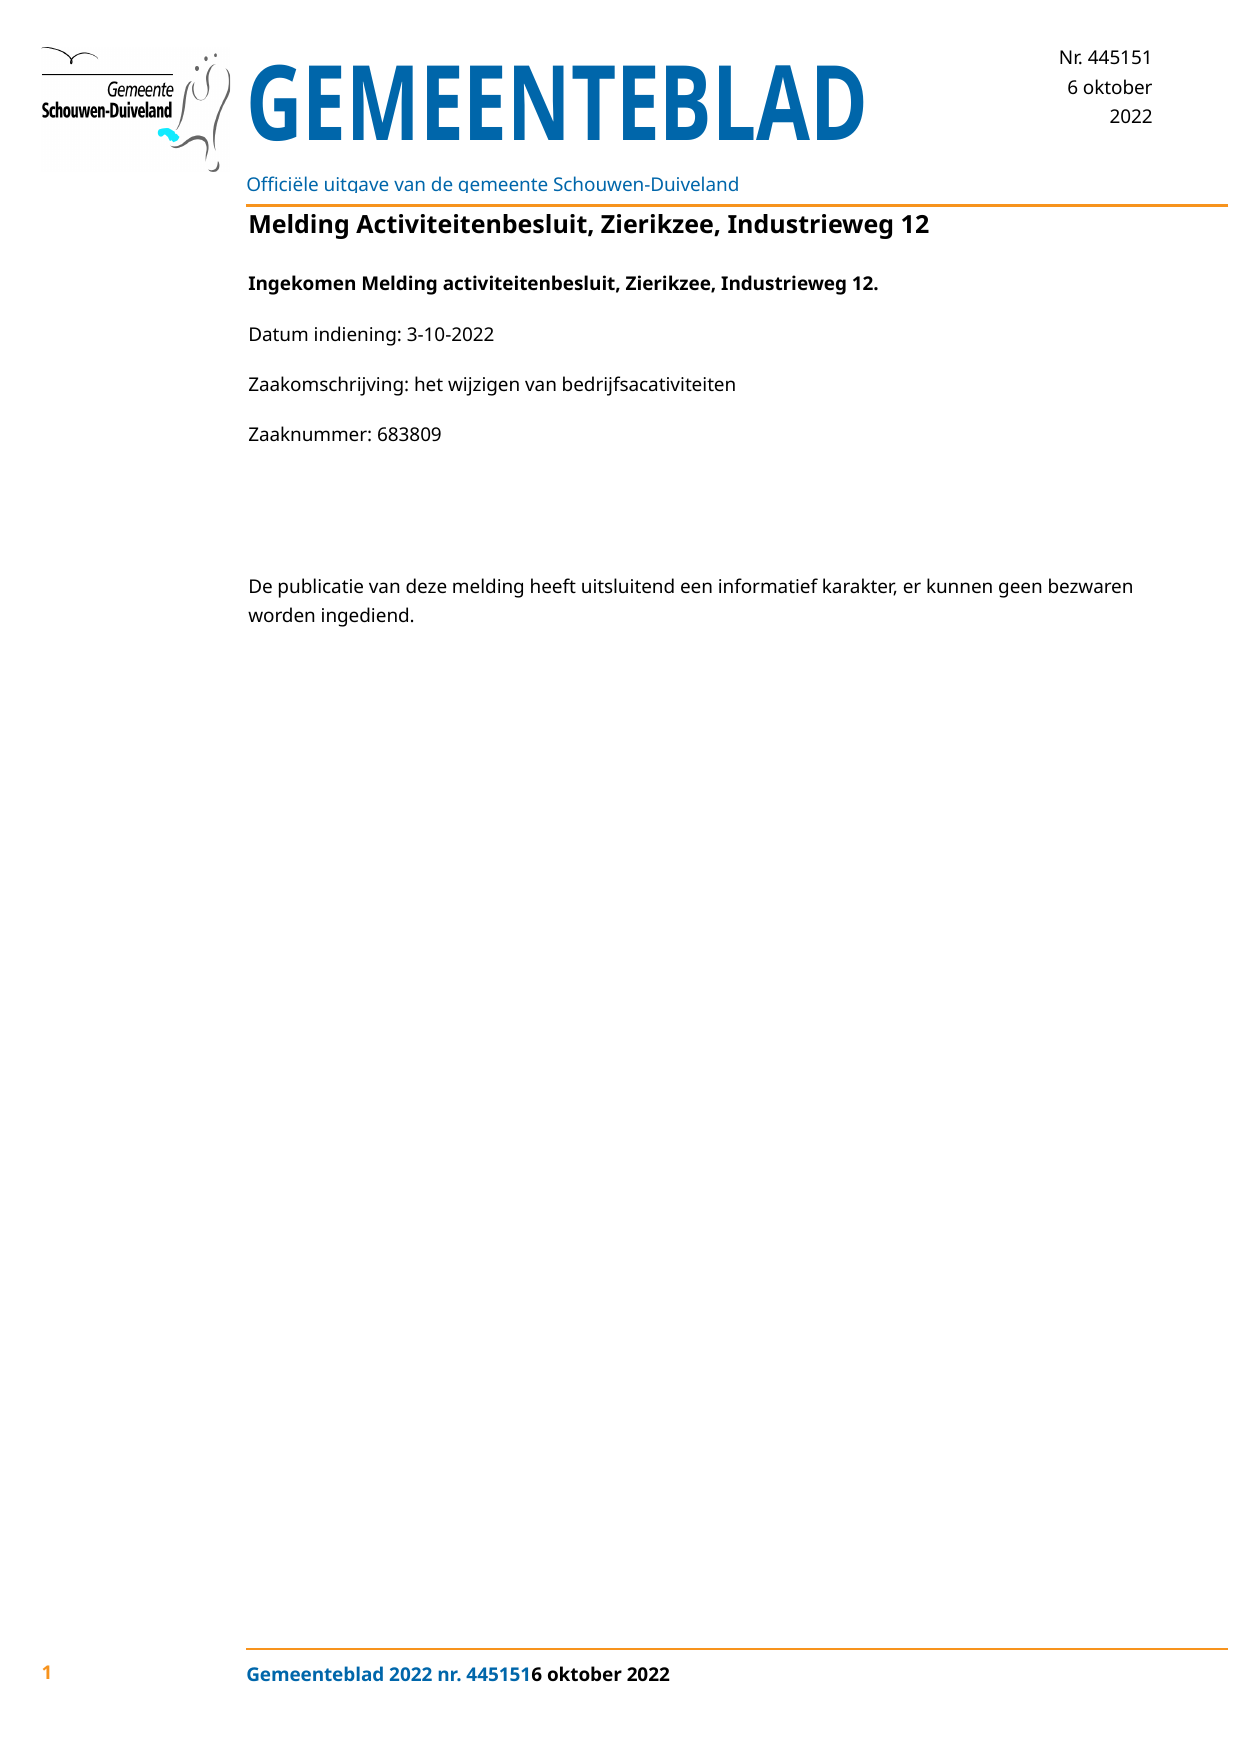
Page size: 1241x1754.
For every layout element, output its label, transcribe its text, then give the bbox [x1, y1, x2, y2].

text Datum indiening: 3-10-2022 [248, 321, 1152, 346]
text Zaakomschrijving: het wijzigen van bedrijfsacativiteiten [248, 371, 1152, 397]
text Ingekomen Melding activiteitenbesluit, Zierikzee, Industrieweg 12. [248, 270, 1152, 296]
text De publicatie van deze melding heeft uitsluitend een informatief karakter, er kunnen geen bezwaren worden ingediend. [248, 573, 1152, 628]
picture [41, 47, 231, 172]
text Melding Activiteitenbesluit, Zierikzee, Industrieweg 12 [248, 207, 1152, 241]
text Zaaknummer: 683809 [248, 422, 1152, 447]
